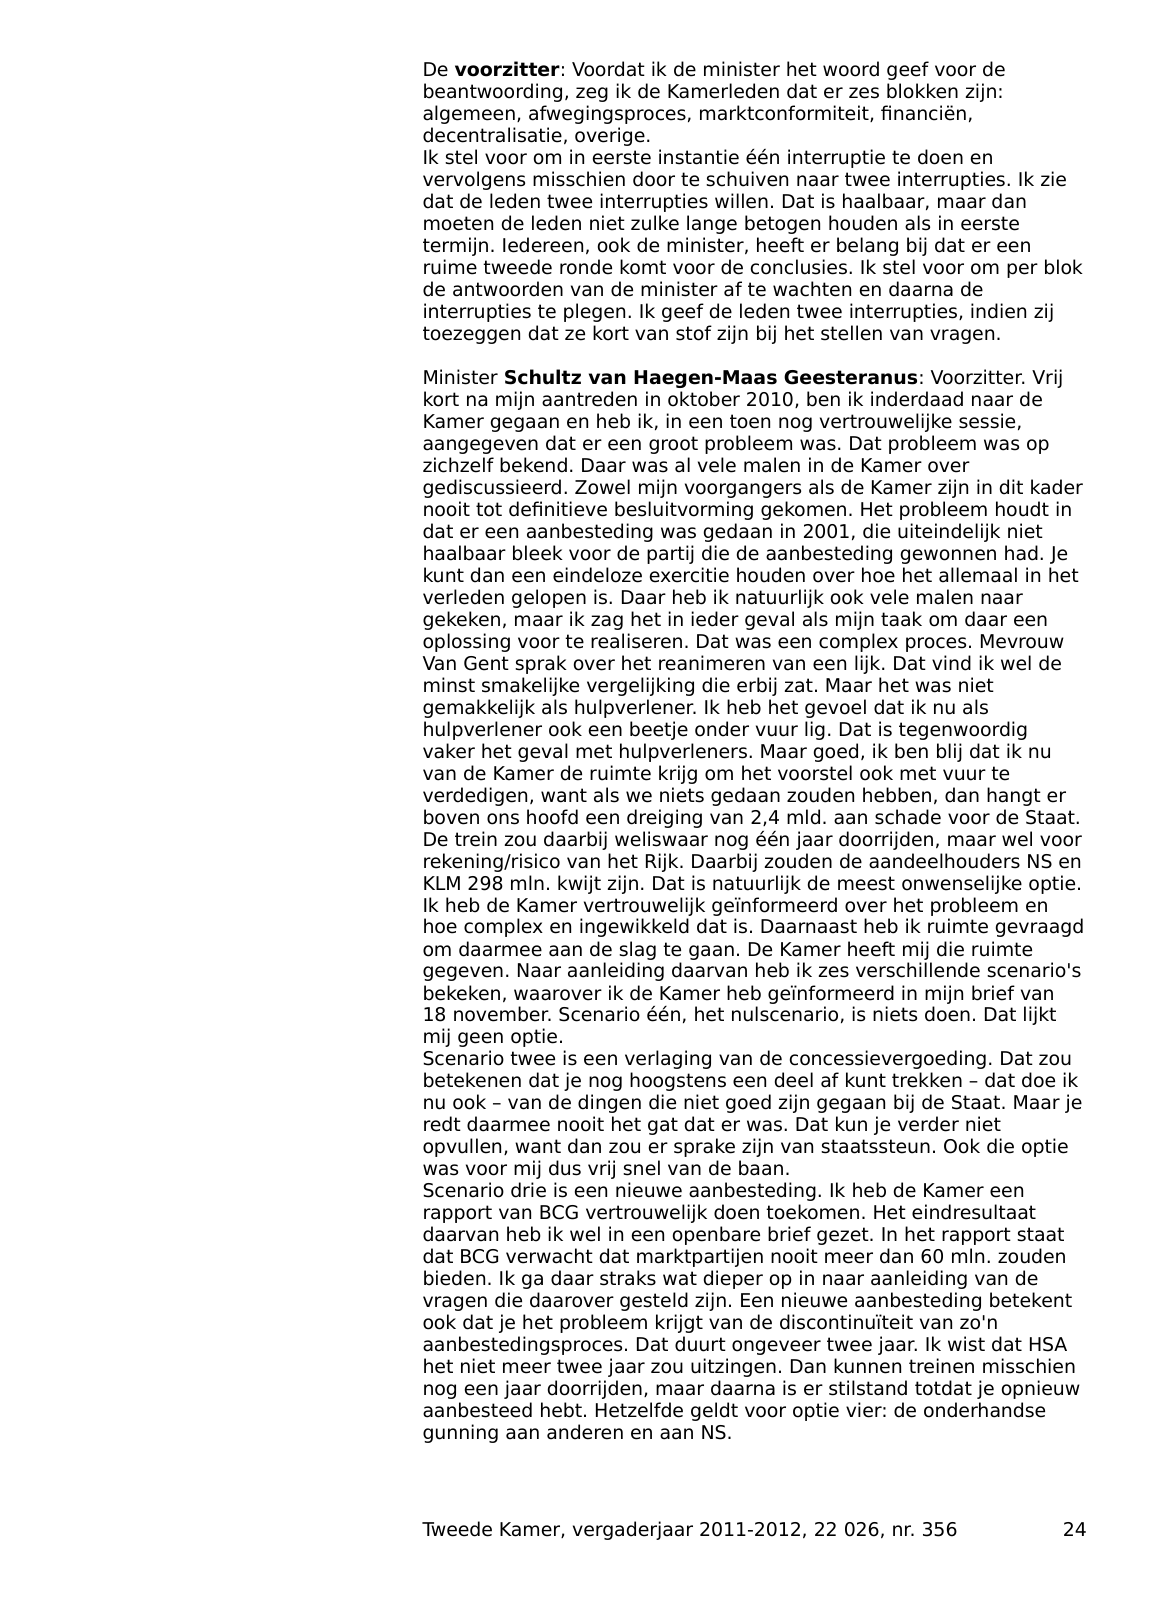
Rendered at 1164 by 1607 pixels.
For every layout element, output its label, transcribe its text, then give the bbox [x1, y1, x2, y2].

text Scenario twee is een verlaging van de concessievergoeding. Dat zou betekenen dat je nog hoogstens een deel af kunt trekken – dat doe ik nu ook – van de dingen die niet goed zijn gegaan bij de Staat. Maar je redt daarmee nooit het gat dat er was. Dat kun je verder niet opvullen, want dan zou er sprake zijn van staatssteun. Ook die optie was voor mij dus vrij snel van de baan. [422, 1048, 1087, 1180]
text Scenario drie is een nieuwe aanbesteding. Ik heb de Kamer een rapport van BCG vertrouwelijk doen toekomen. Het eindresultaat daarvan heb ik wel in een openbare brief gezet. In het rapport staat dat BCG verwacht dat marktpartijen nooit meer dan 60 mln. zouden bieden. Ik ga daar straks wat dieper op in naar aanleiding van de vragen die daarover gesteld zijn. Een nieuwe aanbesteding betekent ook dat je het probleem krijgt van de discontinuïteit van zo'n aanbestedingsproces. Dat duurt ongeveer twee jaar. Ik wist dat HSA het niet meer twee jaar zou uitzingen. Dan kunnen treinen misschien nog een jaar doorrijden, maar daarna is er stilstand totdat je opnieuw aanbesteed hebt. Hetzelfde geldt voor optie vier: de onderhandse gunning aan anderen en aan NS. [422, 1180, 1087, 1444]
text Ik stel voor om in eerste instantie één interruptie te doen en vervolgens misschien door te schuiven naar twee interrupties. Ik zie dat de leden twee interrupties willen. Dat is haalbaar, maar dan moeten de leden niet zulke lange betogen houden als in eerste termijn. Iedereen, ook de minister, heeft er belang bij dat er een ruime tweede ronde komt voor de conclusies. Ik stel voor om per blok de antwoorden van de minister af te wachten en daarna de interrupties te plegen. Ik geef de leden twee interrupties, indien zij toezeggen dat ze kort van stof zijn bij het stellen van vragen. [422, 147, 1087, 345]
text Ik heb de Kamer vertrouwelijk geïnformeerd over het probleem en hoe complex en ingewikkeld dat is. Daarnaast heb ik ruimte gevraagd om daarmee aan de slag te gaan. De Kamer heeft mij die ruimte gegeven. Naar aanleiding daarvan heb ik zes verschillende scenario's bekeken, waarover ik de Kamer heb geïnformeerd in mijn brief van 18 november. Scenario één, het nulscenario, is niets doen. Dat lijkt mij geen optie. [422, 894, 1087, 1048]
text Minister Schultz van Haegen-Maas Geesteranus: Voorzitter. Vrij kort na mijn aantreden in oktober 2010, ben ik inderdaad naar de Kamer gegaan en heb ik, in een toen nog vertrouwelijke sessie, aangegeven dat er een groot probleem was. Dat probleem was op zichzelf bekend. Daar was al vele malen in de Kamer over gediscussieerd. Zowel mijn voorgangers als de Kamer zijn in dit kader nooit tot definitieve besluitvorming gekomen. Het probleem houdt in dat er een aanbesteding was gedaan in 2001, die uiteindelijk niet haalbaar bleek voor de partij die de aanbesteding gewonnen had. Je kunt dan een eindeloze exercitie houden over hoe het allemaal in het verleden gelopen is. Daar heb ik natuurlijk ook vele malen naar gekeken, maar ik zag het in ieder geval als mijn taak om daar een oplossing voor te realiseren. Dat was een complex proces. Mevrouw Van Gent sprak over het reanimeren van een lijk. Dat vind ik wel de minst smakelijke vergelijking die erbij zat. Maar het was niet gemakkelijk als hulpverlener. Ik heb het gevoel dat ik nu als hulpverlener ook een beetje onder vuur lig. Dat is tegenwoordig vaker het geval met hulpverleners. Maar goed, ik ben blij dat ik nu van de Kamer de ruimte krijg om het voorstel ook met vuur te verdedigen, want als we niets gedaan zouden hebben, dan hangt er boven ons hoofd een dreiging van 2,4 mld. aan schade voor de Staat. De trein zou daarbij weliswaar nog één jaar doorrijden, maar wel voor rekening/risico van het Rijk. Daarbij zouden de aandeelhouders NS en KLM 298 mln. kwijt zijn. Dat is natuurlijk de meest onwenselijke optie. [422, 367, 1087, 894]
text De voorzitter: Voordat ik de minister het woord geef voor de beantwoording, zeg ik de Kamerleden dat er zes blokken zijn: algemeen, afwegingsproces, marktconformiteit, financiën, decentralisatie, overige. [422, 59, 1087, 147]
